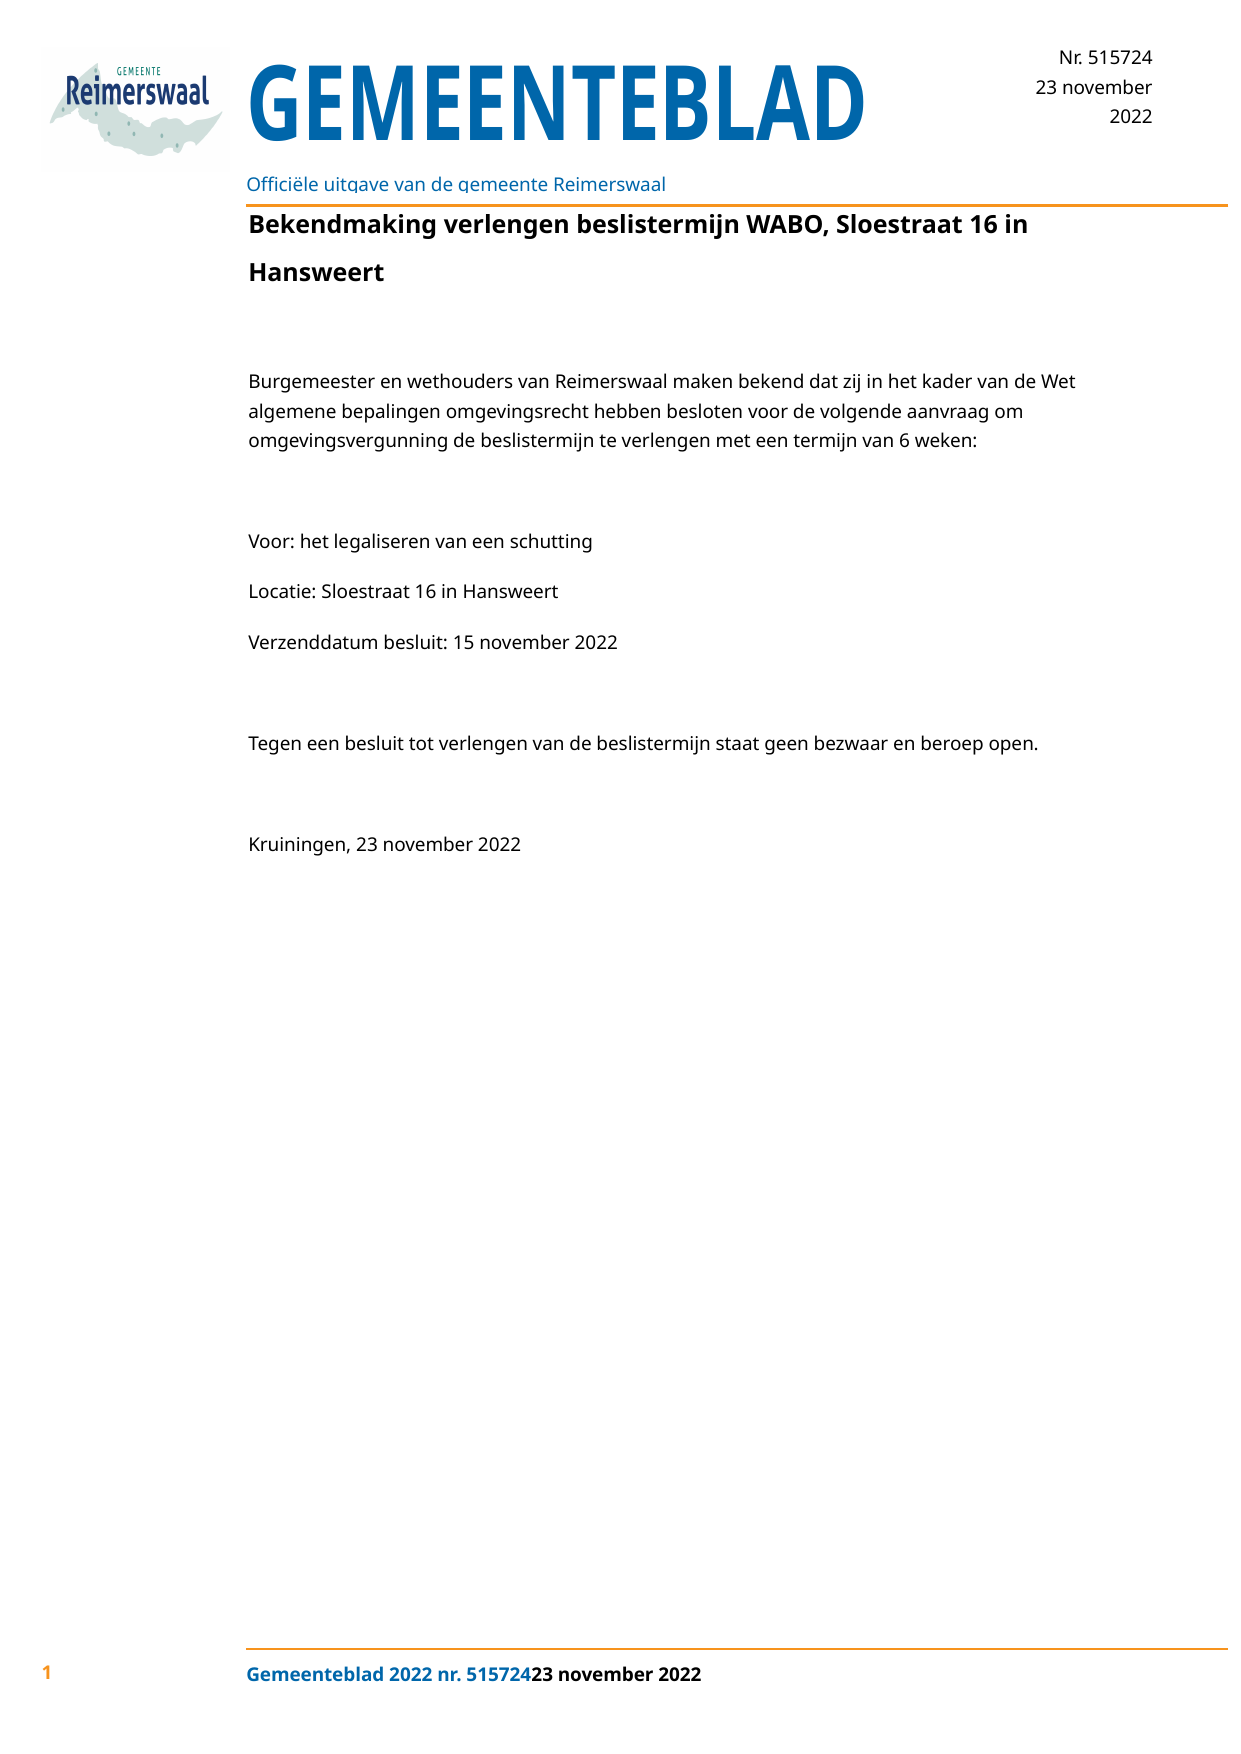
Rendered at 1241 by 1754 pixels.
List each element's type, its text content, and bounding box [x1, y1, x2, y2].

text Burgemeester en wethouders van Reimerswaal maken bekend dat zij in het kader van de Wet algemene bepalingen omgevingsrecht hebben besloten voor de volgende aanvraag om omgevingsvergunning de beslistermijn te verlengen met een termijn van 6 weken: [248, 368, 1152, 453]
text Tegen een besluit tot verlengen van de beslistermijn staat geen bezwaar en beroep open. [248, 730, 1152, 756]
text Locatie: Sloestraat 16 in Hansweert [248, 579, 1152, 604]
text Verzenddatum besluit: 15 november 2022 [248, 629, 1152, 655]
picture [41, 47, 231, 172]
text Kruiningen, 23 november 2022 [248, 831, 1152, 857]
text Voor: het legaliseren van een schutting [248, 528, 1152, 554]
text Bekendmaking verlengen beslistermijn WABO, Sloestraat 16 in Hansweert [248, 207, 1152, 288]
